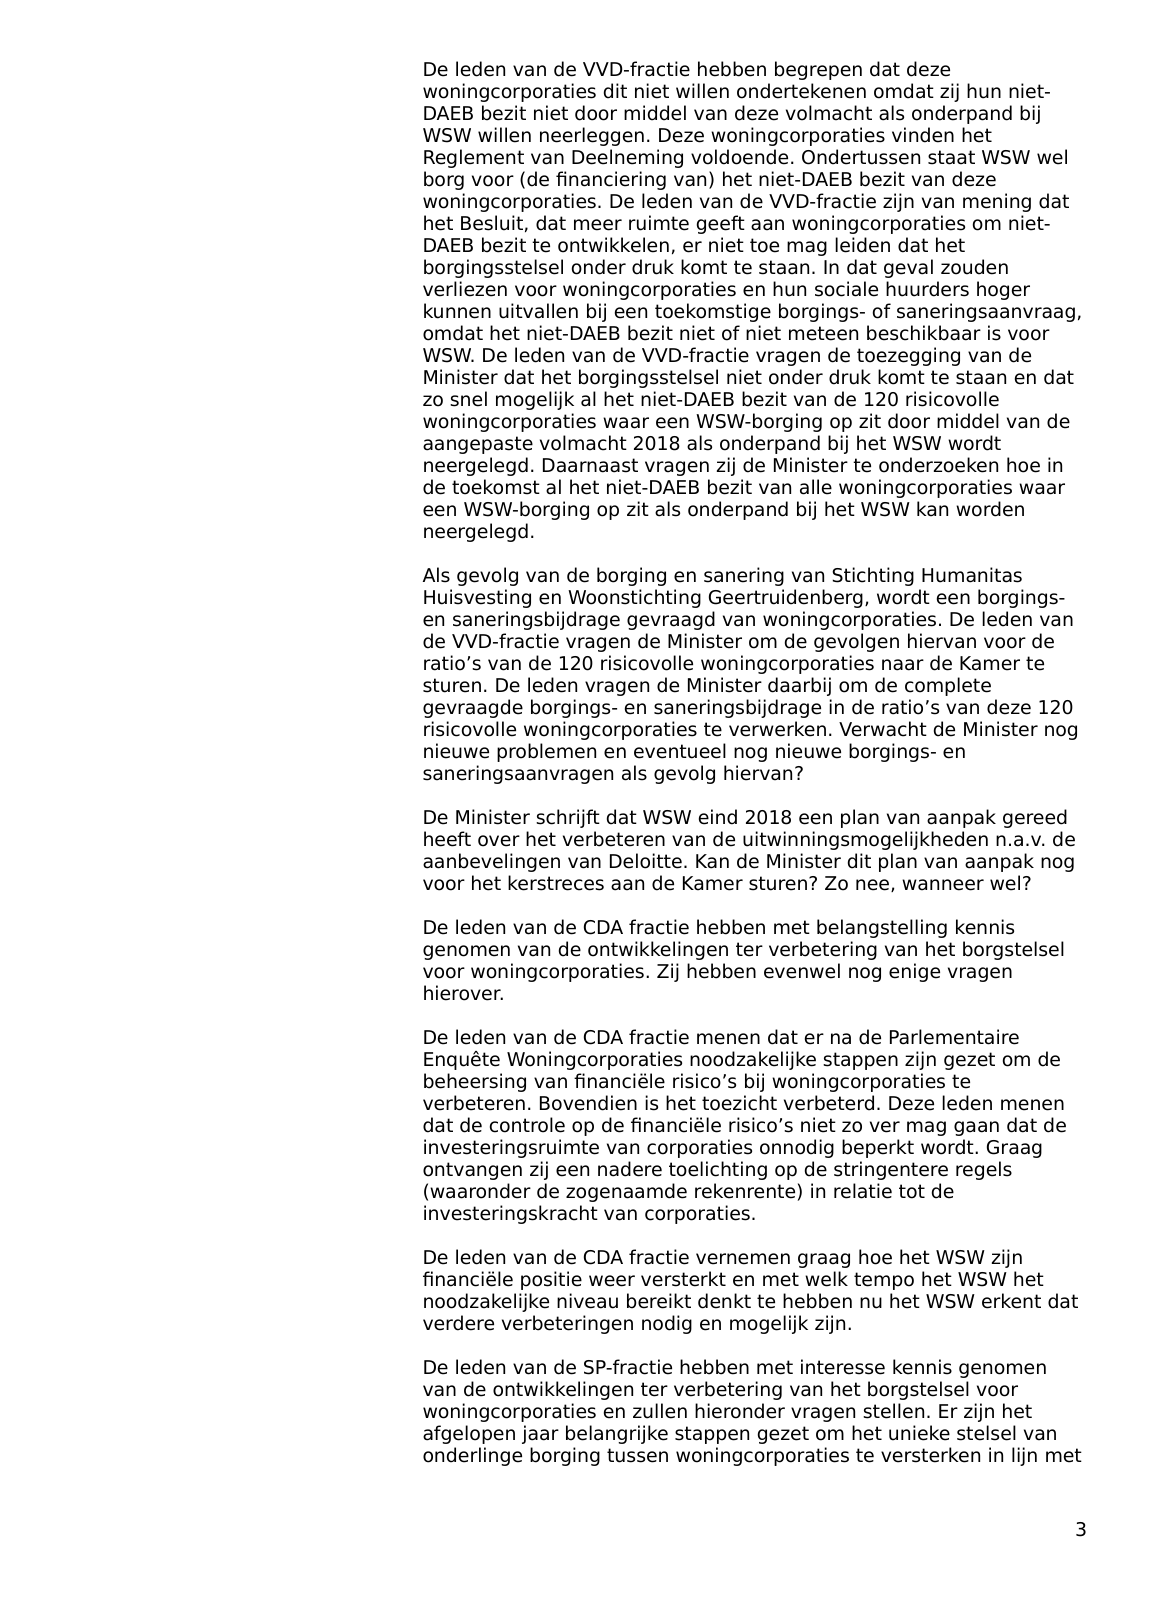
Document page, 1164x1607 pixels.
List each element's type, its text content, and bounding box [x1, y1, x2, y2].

text De leden van de CDA fractie hebben met belangstelling kennis genomen van de ontwikkelingen ter verbetering van het borgstelsel voor woningcorporaties. Zij hebben evenwel nog enige vragen hierover. [422, 917, 1087, 1005]
text De leden van de SP-fractie hebben met interesse kennis genomen van de ontwikkelingen ter verbetering van het borgstelsel voor woningcorporaties en zullen hieronder vragen stellen. Er zijn het afgelopen jaar belangrijke stappen gezet om het unieke stelsel van onderlinge borging tussen woningcorporaties te versterken in lijn met [422, 1357, 1087, 1467]
text De leden van de VVD-fractie hebben begrepen dat deze woningcorporaties dit niet willen ondertekenen omdat zij hun niet-DAEB bezit niet door middel van deze volmacht als onderpand bij WSW willen neerleggen. Deze woningcorporaties vinden het Reglement van Deelneming voldoende. Ondertussen staat WSW wel borg voor (de financiering van) het niet-DAEB bezit van deze woningcorporaties. De leden van de VVD-fractie zijn van mening dat het Besluit, dat meer ruimte geeft aan woningcorporaties om niet-DAEB bezit te ontwikkelen, er niet toe mag leiden dat het borgingsstelsel onder druk komt te staan. In dat geval zouden verliezen voor woningcorporaties en hun sociale huurders hoger kunnen uitvallen bij een toekomstige borgings- of saneringsaanvraag, omdat het niet-DAEB bezit niet of niet meteen beschikbaar is voor WSW. De leden van de VVD-fractie vragen de toezegging van de Minister dat het borgingsstelsel niet onder druk komt te staan en dat zo snel mogelijk al het niet-DAEB bezit van de 120 risicovolle woningcorporaties waar een WSW-borging op zit door middel van de aangepaste volmacht 2018 als onderpand bij het WSW wordt neergelegd. Daarnaast vragen zij de Minister te onderzoeken hoe in de toekomst al het niet-DAEB bezit van alle woningcorporaties waar een WSW-borging op zit als onderpand bij het WSW kan worden neergelegd. [422, 59, 1087, 543]
text De leden van de CDA fractie menen dat er na de Parlementaire Enquête Woningcorporaties noodzakelijke stappen zijn gezet om de beheersing van financiële risico’s bij woningcorporaties te verbeteren. Bovendien is het toezicht verbeterd. Deze leden menen dat de controle op de financiële risico’s niet zo ver mag gaan dat de investeringsruimte van corporaties onnodig beperkt wordt. Graag ontvangen zij een nadere toelichting op de stringentere regels (waaronder de zogenaamde rekenrente) in relatie tot de investeringskracht van corporaties. [422, 1027, 1087, 1225]
text De leden van de CDA fractie vernemen graag hoe het WSW zijn financiële positie weer versterkt en met welk tempo het WSW het noodzakelijke niveau bereikt denkt te hebben nu het WSW erkent dat verdere verbeteringen nodig en mogelijk zijn. [422, 1247, 1087, 1335]
text De Minister schrijft dat WSW eind 2018 een plan van aanpak gereed heeft over het verbeteren van de uitwinningsmogelijkheden n.a.v. de aanbevelingen van Deloitte. Kan de Minister dit plan van aanpak nog voor het kerstreces aan de Kamer sturen? Zo nee, wanneer wel? [422, 807, 1087, 895]
text Als gevolg van de borging en sanering van Stichting Humanitas Huisvesting en Woonstichting Geertruidenberg, wordt een borgings- en saneringsbijdrage gevraagd van woningcorporaties. De leden van de VVD-fractie vragen de Minister om de gevolgen hiervan voor de ratio’s van de 120 risicovolle woningcorporaties naar de Kamer te sturen. De leden vragen de Minister daarbij om de complete gevraagde borgings- en saneringsbijdrage in de ratio’s van deze 120 risicovolle woningcorporaties te verwerken. Verwacht de Minister nog nieuwe problemen en eventueel nog nieuwe borgings- en saneringsaanvragen als gevolg hiervan? [422, 565, 1087, 784]
